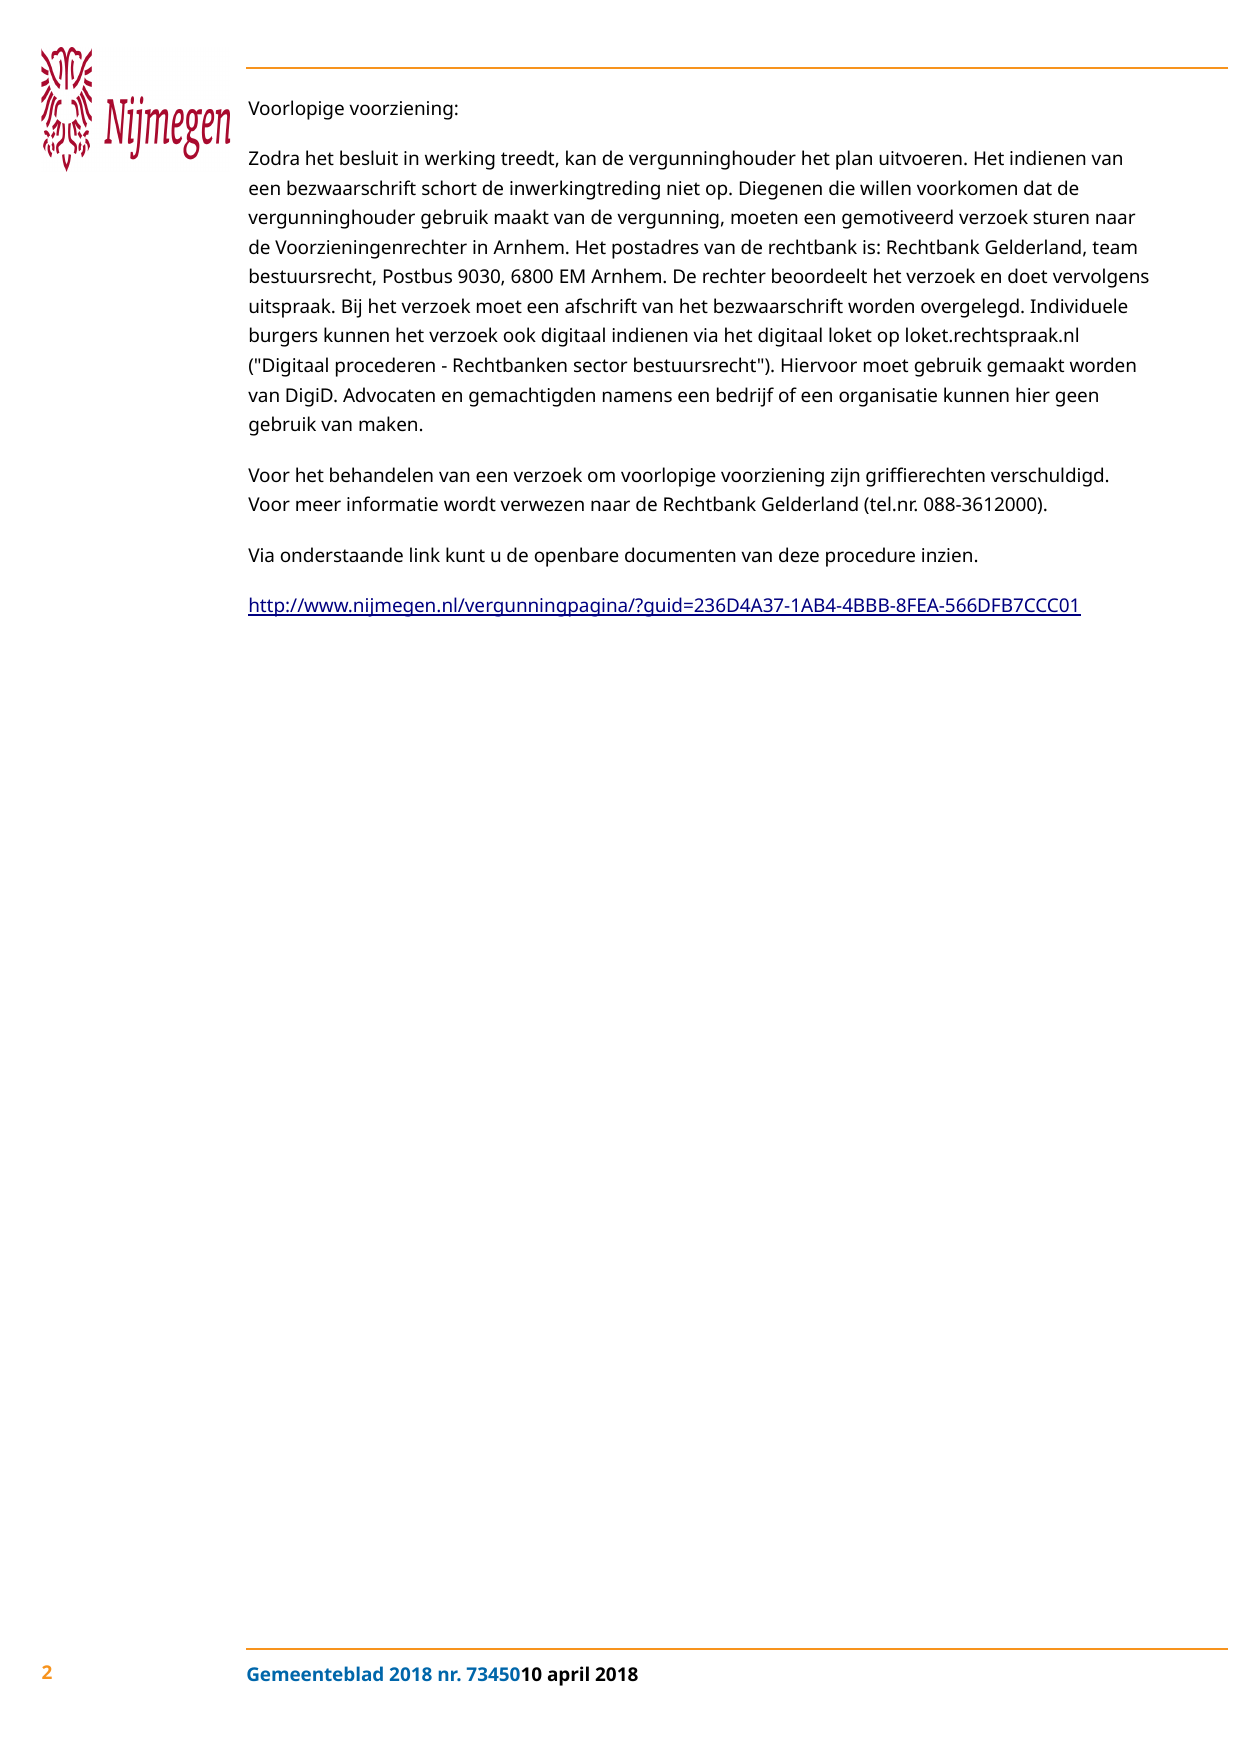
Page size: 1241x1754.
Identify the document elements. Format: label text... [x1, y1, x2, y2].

text Voor het behandelen van een verzoek om voorlopige voorziening zijn griffierechten verschuldigd. Voor meer informatie wordt verwezen naar de Rechtbank Gelderland (tel.nr. 088-3612000). [248, 462, 1152, 517]
text http://www.nijmegen.nl/vergunningpagina/?guid=236D4A37-1AB4-4BBB-8FEA-566DFB7CCC01 [248, 592, 1152, 618]
text Zodra het besluit in werking treedt, kan de vergunninghouder het plan uitvoeren. Het indienen van een bezwaarschrift schort de inwerkingtreding niet op. Diegenen die willen voorkomen dat de vergunninghouder gebruik maakt van de vergunning, moeten een gemotiveerd verzoek sturen naar de Voorzieningenrechter in Arnhem. Het postadres van de rechtbank is: Rechtbank Gelderland, team bestuursrecht, Postbus 9030, 6800 EM Arnhem. De rechter beoordeelt het verzoek en doet vervolgens uitspraak. Bij het verzoek moet een afschrift van het bezwaarschrift worden overgelegd. Individuele burgers kunnen het verzoek ook digitaal indienen via het digitaal loket op loket.rechtspraak.nl ("Digitaal procederen - Rechtbanken sector bestuursrecht"). Hiervoor moet gebruik gemaakt worden van DigiD. Advocaten en gemachtigden namens een bedrijf of een organisatie kunnen hier geen gebruik van maken. [248, 145, 1152, 437]
picture [41, 47, 231, 172]
text Voorlopige voorziening: [248, 95, 1152, 121]
text Via onderstaande link kunt u de openbare documenten van deze procedure inzien. [248, 542, 1152, 568]
